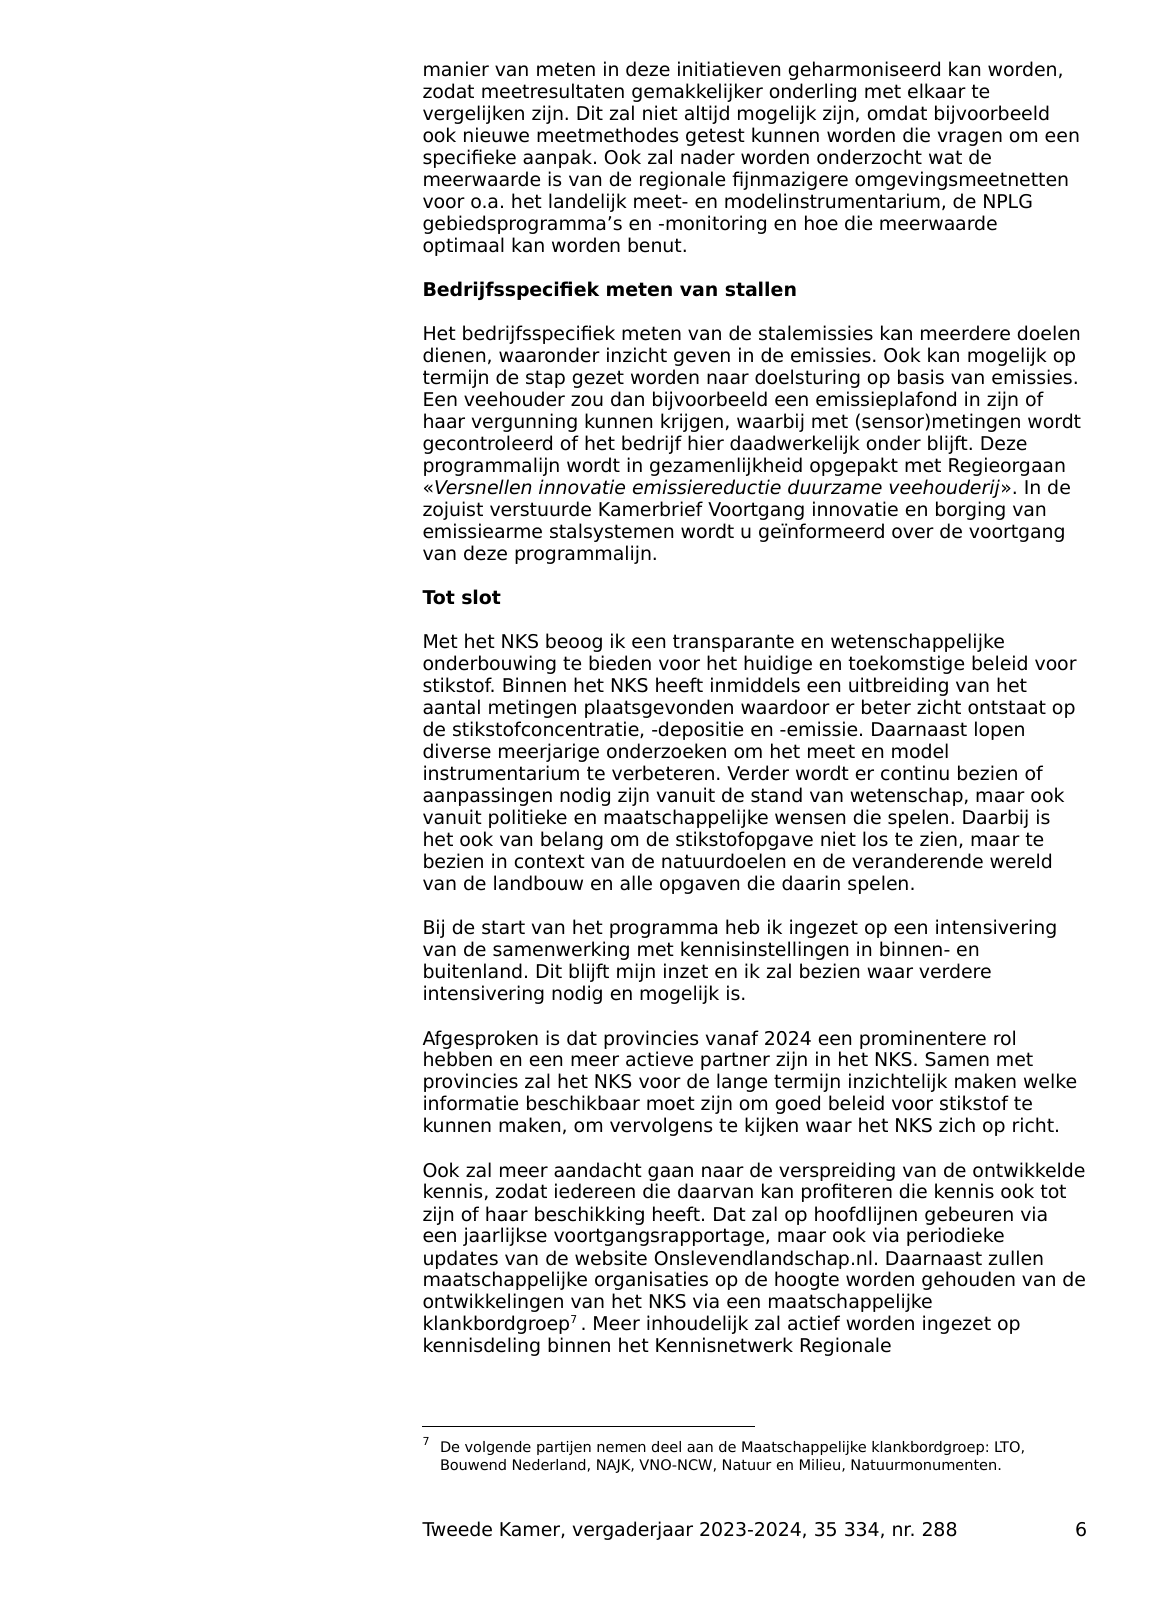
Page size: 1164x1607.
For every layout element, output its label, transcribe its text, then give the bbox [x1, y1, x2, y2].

subtitle Tot slot [422, 587, 1087, 609]
text Met het NKS beoog ik een transparante en wetenschappelijke onderbouwing te bieden voor het huidige en toekomstige beleid voor stikstof. Binnen het NKS heeft inmiddels een uitbreiding van het aantal metingen plaatsgevonden waardoor er beter zicht ontstaat op de stikstofconcentratie, -depositie en -emissie. Daarnaast lopen diverse meerjarige onderzoeken om het meet en model instrumentarium te verbeteren. Verder wordt er continu bezien of aanpassingen nodig zijn vanuit de stand van wetenschap, maar ook vanuit politieke en maatschappelijke wensen die spelen. Daarbij is het ook van belang om de stikstofopgave niet los te zien, maar te bezien in context van de natuurdoelen en de veranderende wereld van de landbouw en alle opgaven die daarin spelen. [422, 631, 1087, 895]
text Afgesproken is dat provincies vanaf 2024 een prominentere rol hebben en een meer actieve partner zijn in het NKS. Samen met provincies zal het NKS voor de lange termijn inzichtelijk maken welke informatie beschikbaar moet zijn om goed beleid voor stikstof te kunnen maken, om vervolgens te kijken waar het NKS zich op richt. [422, 1027, 1087, 1137]
text Ook zal meer aandacht gaan naar de verspreiding van de ontwikkelde kennis, zodat iedereen die daarvan kan profiteren die kennis ook tot zijn of haar beschikking heeft. Dat zal op hoofdlijnen gebeuren via een jaarlijkse voortgangsrapportage, maar ook via periodieke updates van de website Onslevendlandschap.nl. Daarnaast zullen maatschappelijke organisaties op de hoogte worden gehouden van de ontwikkelingen van het NKS via een maatschappelijke klankbordgroep. Meer inhoudelijk zal actief worden ingezet op kennisdeling binnen het Kennisnetwerk Regionale [422, 1159, 1087, 1357]
text Het bedrijfsspecifiek meten van de stalemissies kan meerdere doelen dienen, waaronder inzicht geven in de emissies. Ook kan mogelijk op termijn de stap gezet worden naar doelsturing op basis van emissies. Een veehouder zou dan bijvoorbeeld een emissieplafond in zijn of haar vergunning kunnen krijgen, waarbij met (sensor)metingen wordt gecontroleerd of het bedrijf hier daadwerkelijk onder blijft. Deze programmalijn wordt in gezamenlijkheid opgepakt met Regieorgaan «Versnellen innovatie emissiereductie duurzame veehouderij». In de zojuist verstuurde Kamerbrief Voortgang innovatie en borging van emissiearme stalsystemen wordt u geïnformeerd over de voortgang van deze programmalijn. [422, 323, 1087, 565]
text manier van meten in deze initiatieven geharmoniseerd kan worden, zodat meetresultaten gemakkelijker onderling met elkaar te vergelijken zijn. Dit zal niet altijd mogelijk zijn, omdat bijvoorbeeld ook nieuwe meetmethodes getest kunnen worden die vragen om een specifieke aanpak. Ook zal nader worden onderzocht wat de meerwaarde is van de regionale fijnmazigere omgevingsmeetnetten voor o.a. het landelijk meet- en modelinstrumentarium, de NPLG gebiedsprogramma’s en -monitoring en hoe die meerwaarde optimaal kan worden benut. [422, 59, 1087, 257]
subtitle Bedrijfsspecifiek meten van stallen [422, 279, 1087, 301]
text De volgende partijen nemen deel aan de Maatschappelijke klankbordgroep: LTO, Bouwend Nederland, NAJK, VNO-NCW, Natuur en Milieu, Natuurmonumenten. [422, 1435, 1087, 1474]
text Bij de start van het programma heb ik ingezet op een intensivering van de samenwerking met kennisinstellingen in binnen- en buitenland. Dit blijft mijn inzet en ik zal bezien waar verdere intensivering nodig en mogelijk is. [422, 917, 1087, 1005]
